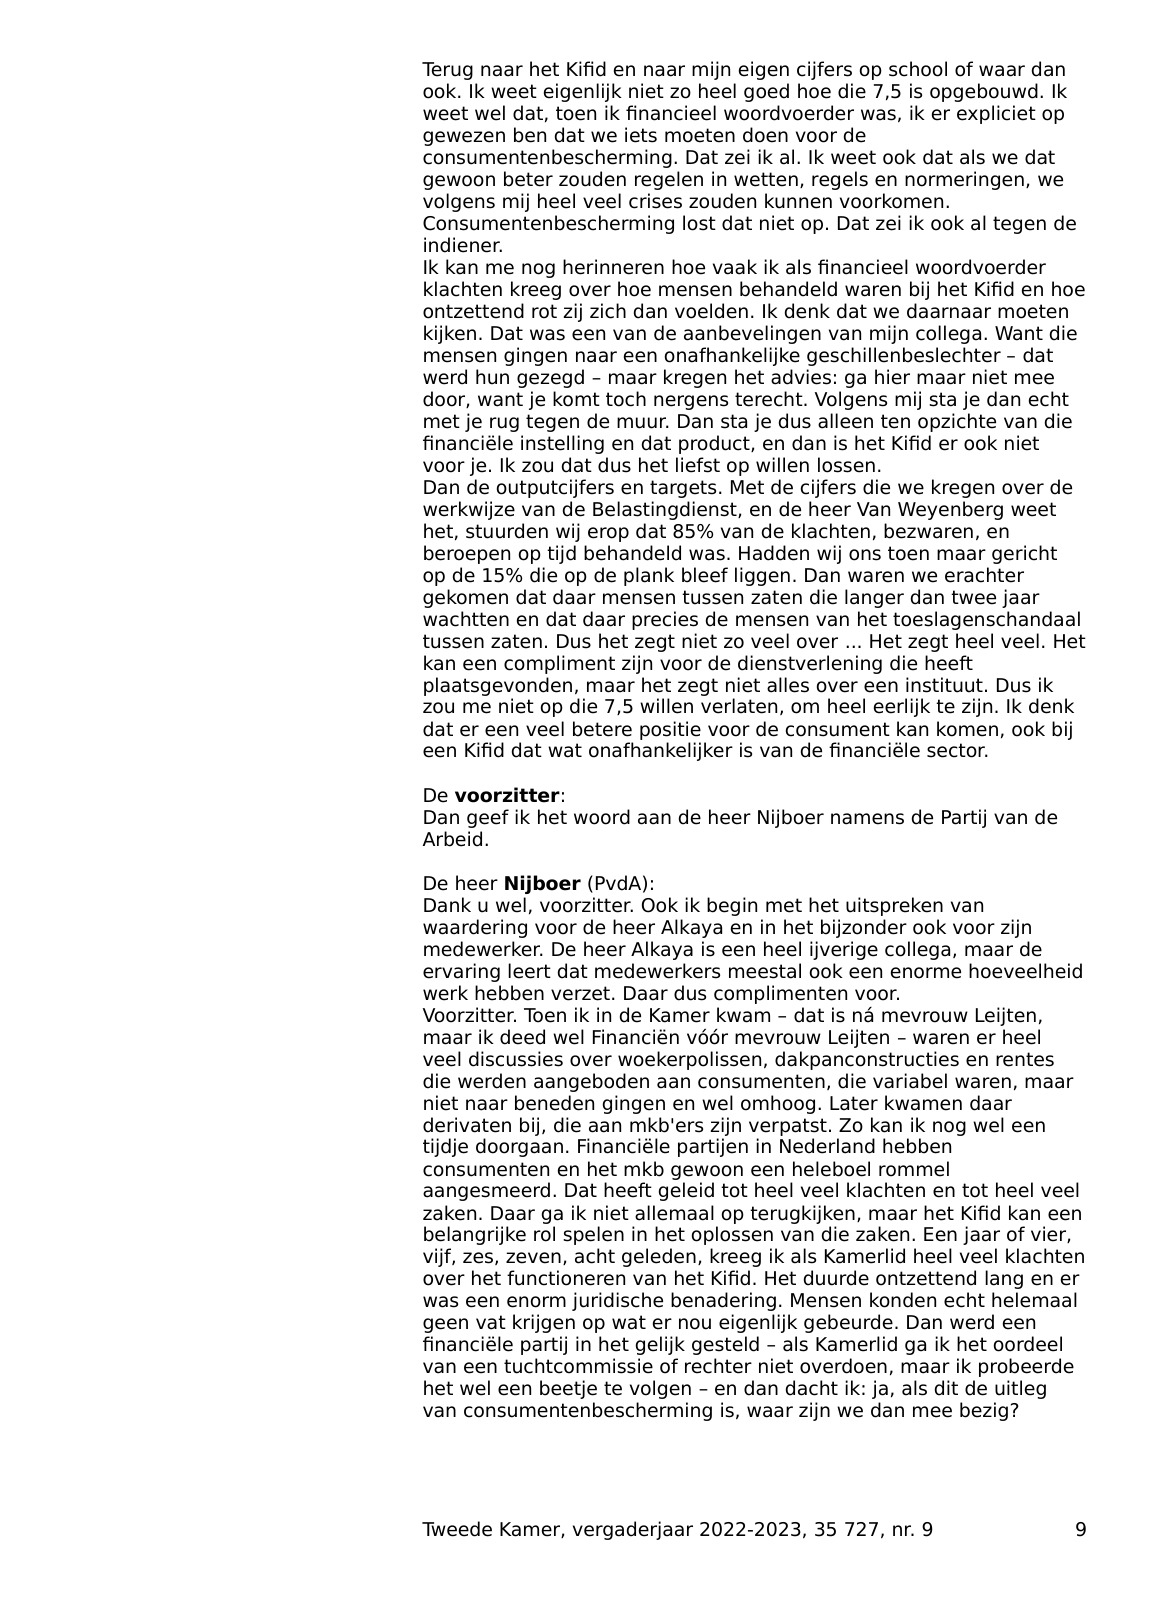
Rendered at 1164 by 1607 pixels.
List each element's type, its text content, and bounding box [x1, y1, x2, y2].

text De voorzitter: [422, 784, 1087, 807]
text De heer Nijboer (PvdA): [422, 873, 1087, 895]
text Voorzitter. Toen ik in de Kamer kwam – dat is ná mevrouw Leijten, maar ik deed wel Financiën vóór mevrouw Leijten – waren er heel veel discussies over woekerpolissen, dakpanconstructies en rentes die werden aangeboden aan consumenten, die variabel waren, maar niet naar beneden gingen en wel omhoog. Later kwamen daar derivaten bij, die aan mkb'ers zijn verpatst. Zo kan ik nog wel een tijdje doorgaan. Financiële partijen in Nederland hebben consumenten en het mkb gewoon een heleboel rommel aangesmeerd. Dat heeft geleid tot heel veel klachten en tot heel veel zaken. Daar ga ik niet allemaal op terugkijken, maar het Kifid kan een belangrijke rol spelen in het oplossen van die zaken. Een jaar of vier, vijf, zes, zeven, acht geleden, kreeg ik als Kamerlid heel veel klachten over het functioneren van het Kifid. Het duurde ontzettend lang en er was een enorm juridische benadering. Mensen konden echt helemaal geen vat krijgen op wat er nou eigenlijk gebeurde. Dan werd een financiële partij in het gelijk gesteld – als Kamerlid ga ik het oordeel van een tuchtcommissie of rechter niet overdoen, maar ik probeerde het wel een beetje te volgen – en dan dacht ik: ja, als dit de uitleg van consumentenbescherming is, waar zijn we dan mee bezig? [422, 1004, 1087, 1422]
text Terug naar het Kifid en naar mijn eigen cijfers op school of waar dan ook. Ik weet eigenlijk niet zo heel goed hoe die 7,5 is opgebouwd. Ik weet wel dat, toen ik financieel woordvoerder was, ik er expliciet op gewezen ben dat we iets moeten doen voor de consumentenbescherming. Dat zei ik al. Ik weet ook dat als we dat gewoon beter zouden regelen in wetten, regels en normeringen, we volgens mij heel veel crises zouden kunnen voorkomen. Consumentenbescherming lost dat niet op. Dat zei ik ook al tegen de indiener. [422, 59, 1087, 257]
text Dank u wel, voorzitter. Ook ik begin met het uitspreken van waardering voor de heer Alkaya en in het bijzonder ook voor zijn medewerker. De heer Alkaya is een heel ijverige collega, maar de ervaring leert dat medewerkers meestal ook een enorme hoeveelheid werk hebben verzet. Daar dus complimenten voor. [422, 895, 1087, 1004]
text Dan geef ik het woord aan de heer Nijboer namens de Partij van de Arbeid. [422, 807, 1087, 851]
text Dan de outputcijfers en targets. Met de cijfers die we kregen over de werkwijze van de Belastingdienst, en de heer Van Weyenberg weet het, stuurden wij erop dat 85% van de klachten, bezwaren, en beroepen op tijd behandeld was. Hadden wij ons toen maar gericht op de 15% die op de plank bleef liggen. Dan waren we erachter gekomen dat daar mensen tussen zaten die langer dan twee jaar wachtten en dat daar precies de mensen van het toeslagenschandaal tussen zaten. Dus het zegt niet zo veel over ... Het zegt heel veel. Het kan een compliment zijn voor de dienstverlening die heeft plaatsgevonden, maar het zegt niet alles over een instituut. Dus ik zou me niet op die 7,5 willen verlaten, om heel eerlijk te zijn. Ik denk dat er een veel betere positie voor de consument kan komen, ook bij een Kifid dat wat onafhankelijker is van de financiële sector. [422, 477, 1087, 762]
text Ik kan me nog herinneren hoe vaak ik als financieel woordvoerder klachten kreeg over hoe mensen behandeld waren bij het Kifid en hoe ontzettend rot zij zich dan voelden. Ik denk dat we daarnaar moeten kijken. Dat was een van de aanbevelingen van mijn collega. Want die mensen gingen naar een onafhankelijke geschillenbeslechter – dat werd hun gezegd – maar kregen het advies: ga hier maar niet mee door, want je komt toch nergens terecht. Volgens mij sta je dan echt met je rug tegen de muur. Dan sta je dus alleen ten opzichte van die financiële instelling en dat product, en dan is het Kifid er ook niet voor je. Ik zou dat dus het liefst op willen lossen. [422, 257, 1087, 477]
